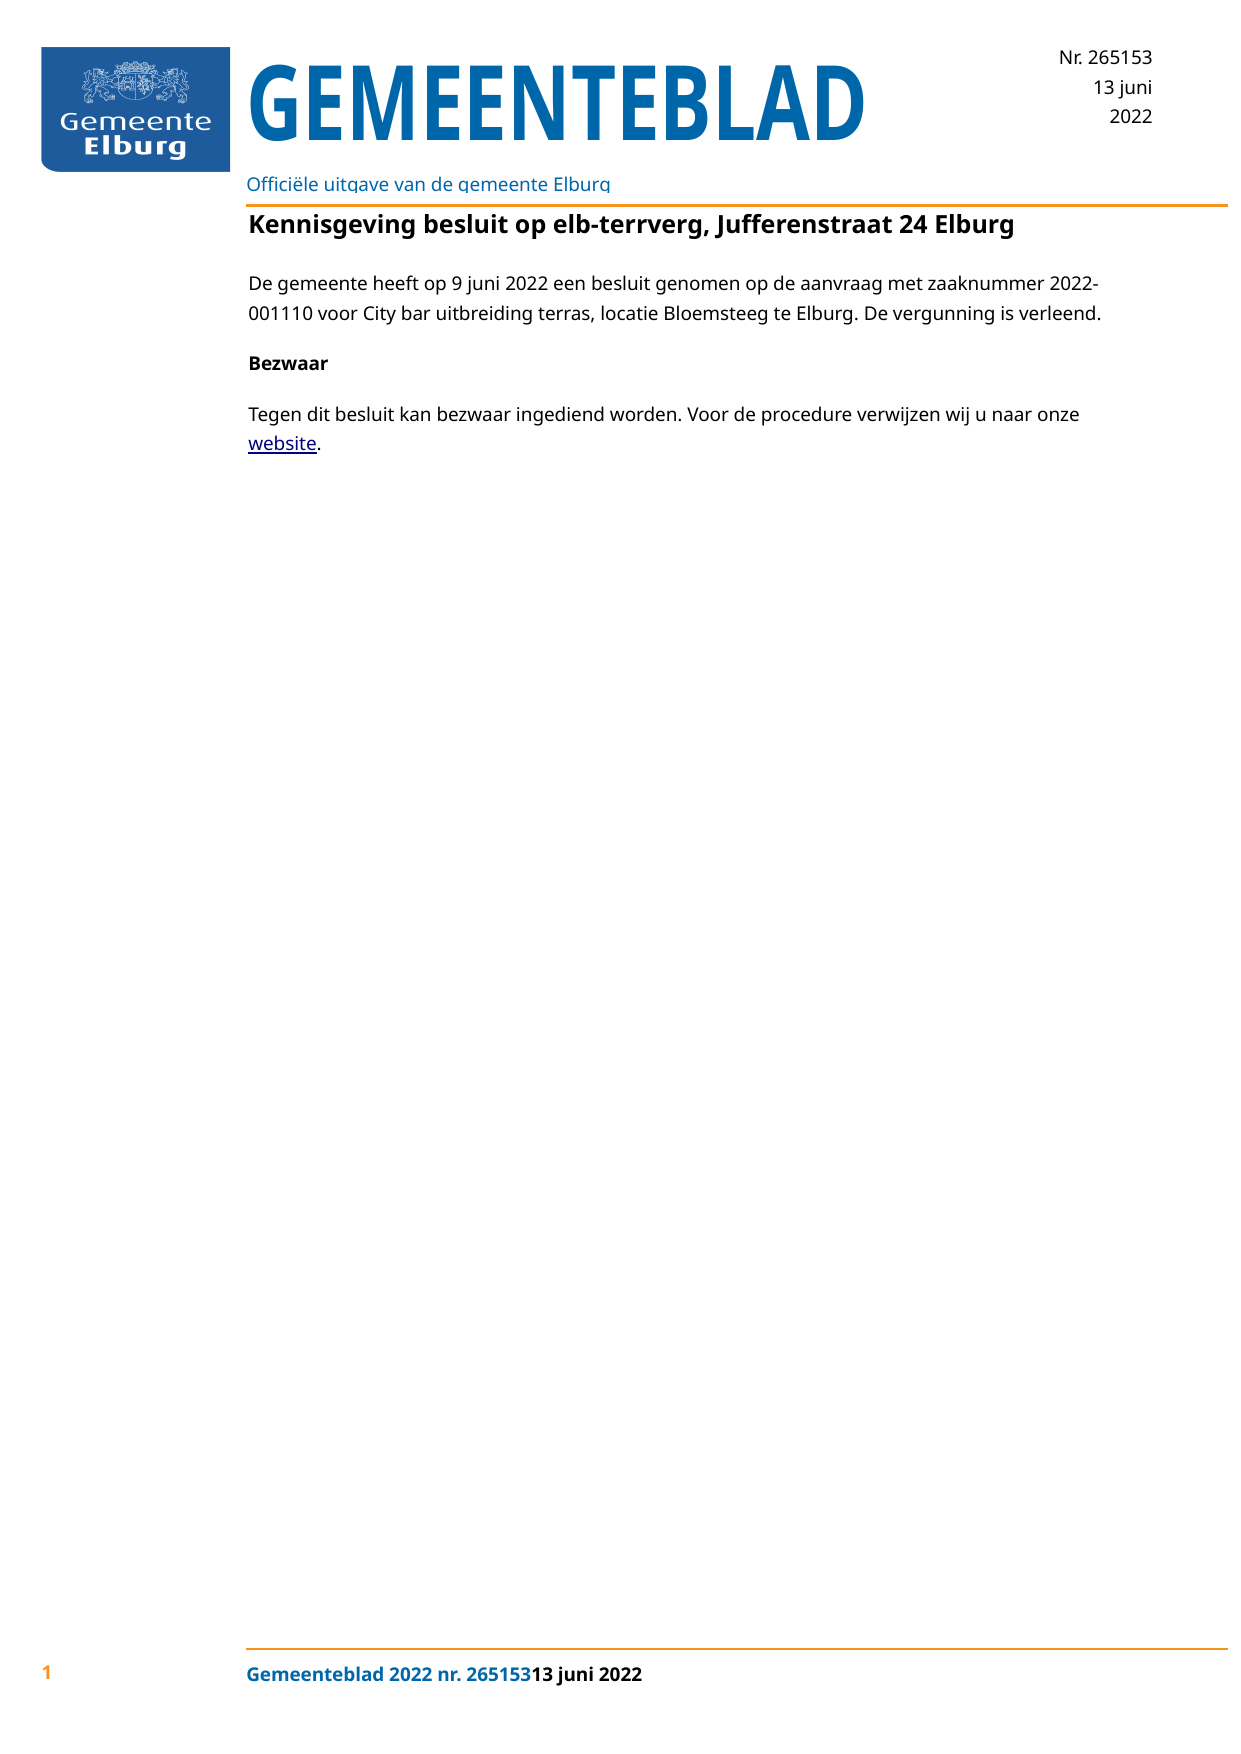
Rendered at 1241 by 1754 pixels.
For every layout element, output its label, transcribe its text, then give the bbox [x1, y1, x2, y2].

text Tegen dit besluit kan bezwaar ingediend worden. Voor de procedure verwijzen wij u naar onze website. [248, 401, 1152, 456]
text Bezwaar [248, 350, 1152, 376]
text De gemeente heeft op 9 juni 2022 een besluit genomen op de aanvraag met zaaknummer 2022-001110 voor City bar uitbreiding terras, locatie Bloemsteeg te Elburg. De vergunning is verleend. [248, 270, 1152, 326]
picture [41, 47, 231, 172]
text Kennisgeving besluit op elb-terrverg, Jufferenstraat 24 Elburg [248, 207, 1152, 241]
